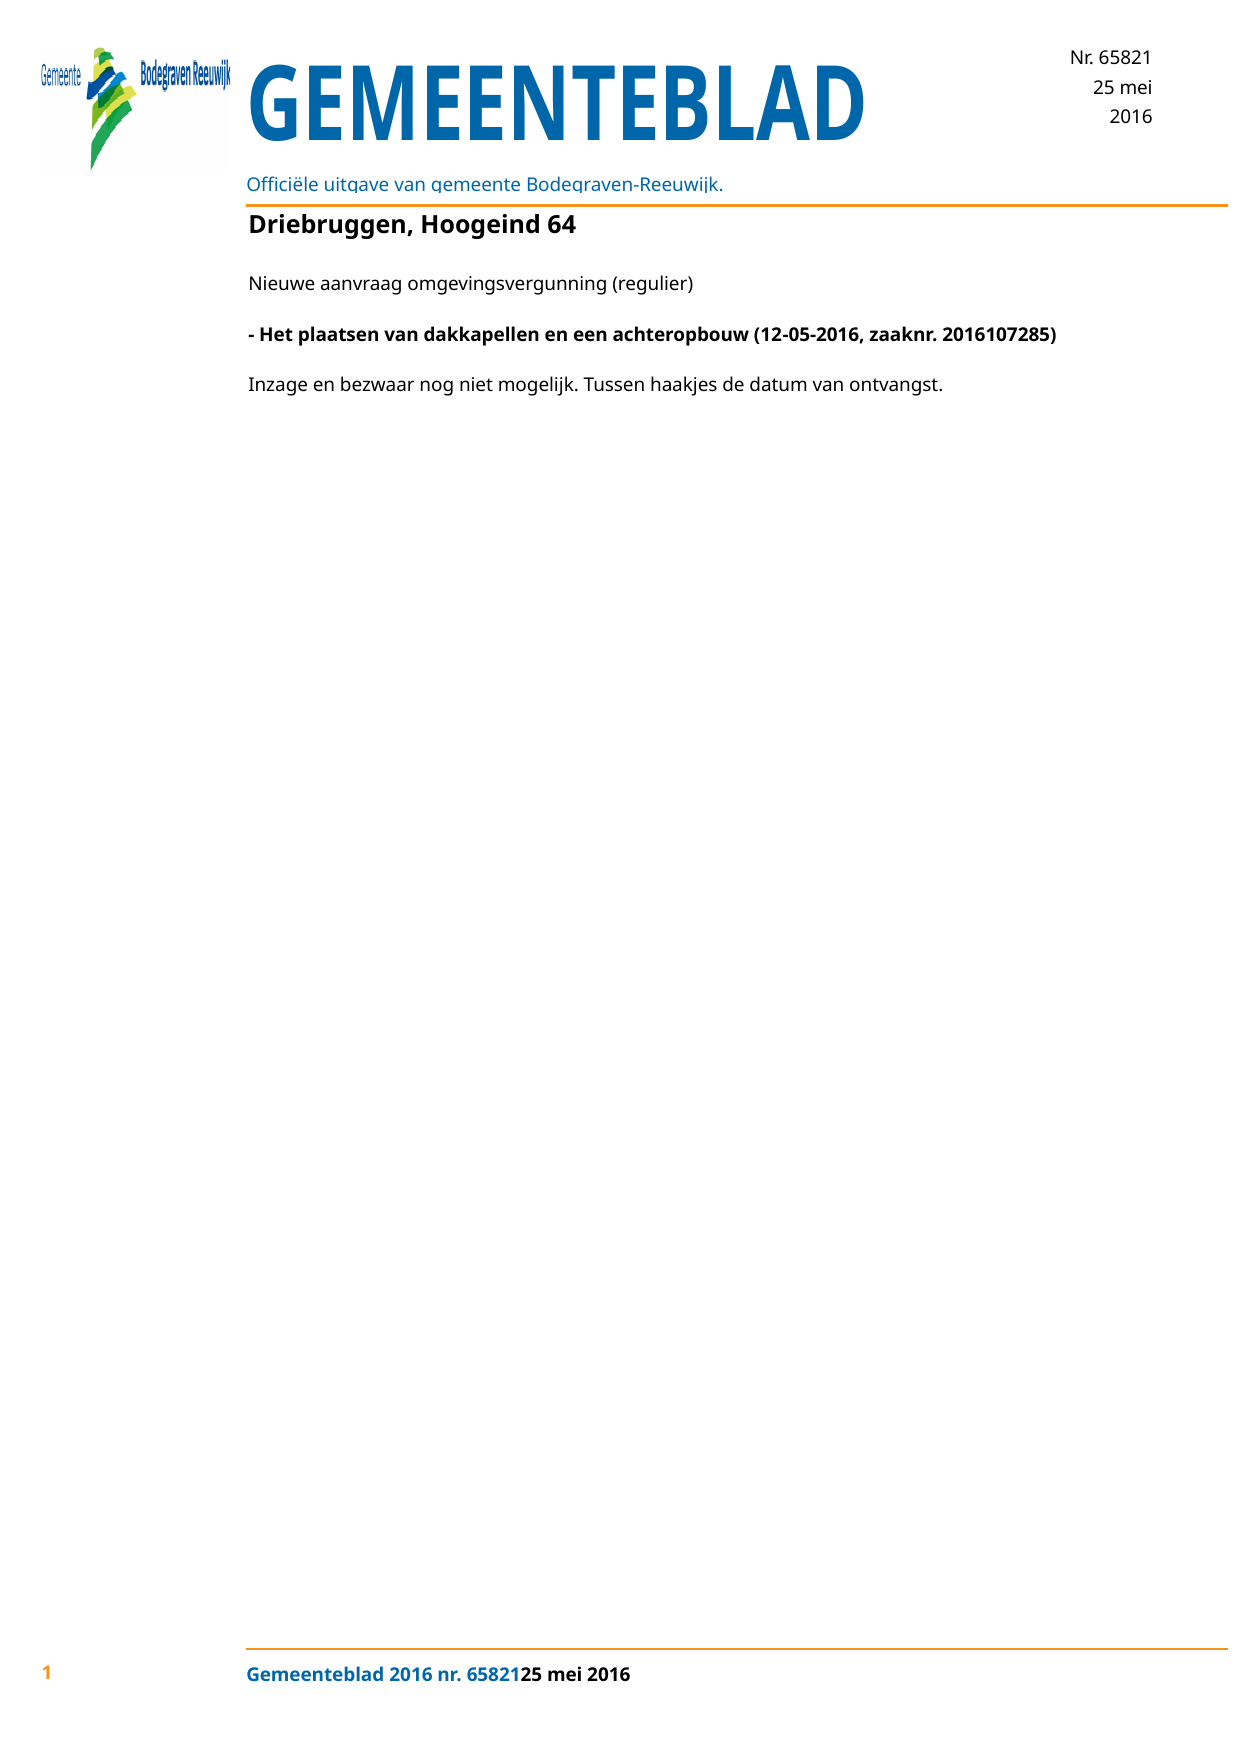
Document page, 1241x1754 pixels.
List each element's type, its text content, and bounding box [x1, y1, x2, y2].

picture [41, 47, 231, 172]
text Driebruggen, Hoogeind 64 [248, 207, 1152, 241]
text Nieuwe aanvraag omgevingsvergunning (regulier) [248, 270, 1152, 296]
text Inzage en bezwaar nog niet mogelijk. Tussen haakjes de datum van ontvangst. [248, 371, 1152, 397]
text - Het plaatsen van dakkapellen en een achteropbouw (12‑05‑2016, zaaknr. 2016107285) [248, 321, 1152, 346]
